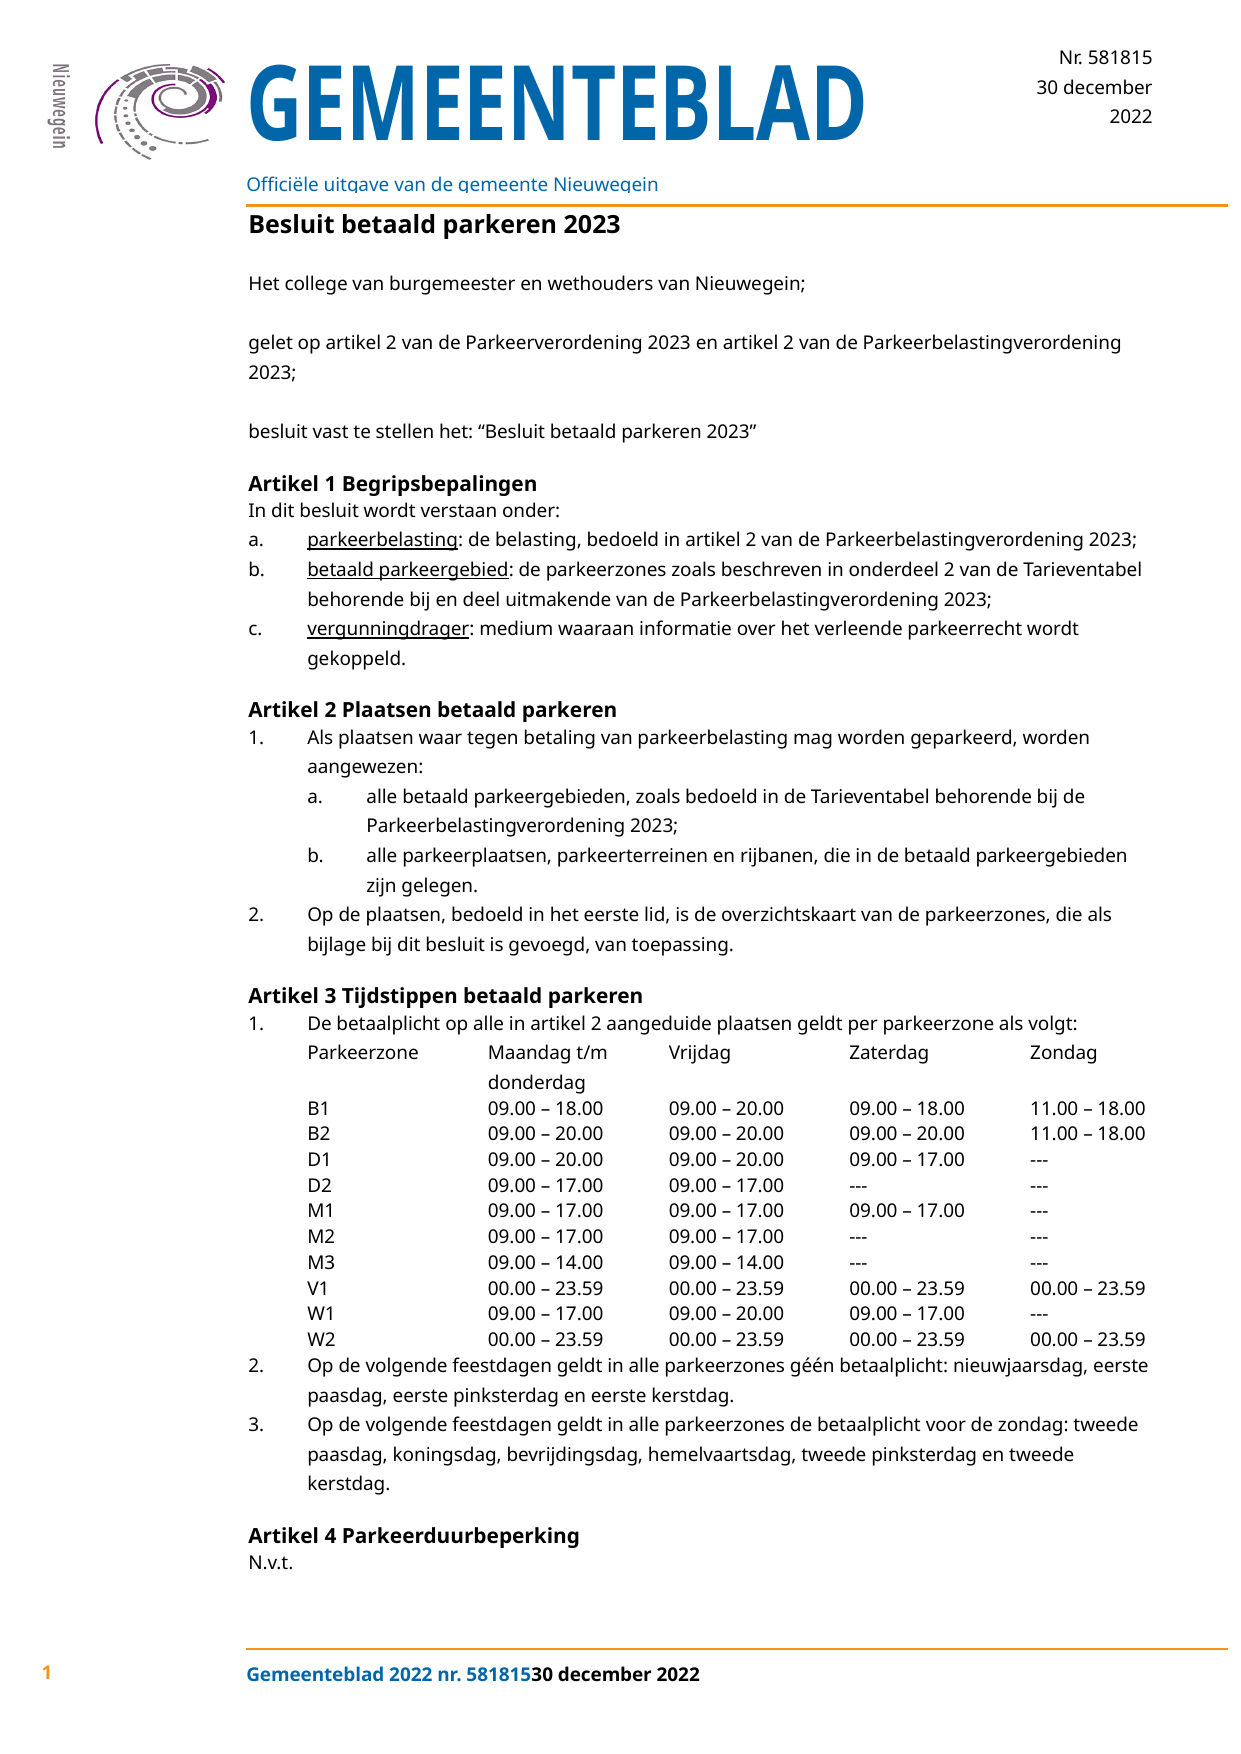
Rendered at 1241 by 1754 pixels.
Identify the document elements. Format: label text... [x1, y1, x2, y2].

picture [41, 47, 231, 172]
text Artikel 2 Plaatsen betaald parkeren [248, 695, 1152, 724]
table_cell B1 [307, 1095, 488, 1121]
table_header Parkeerzone [307, 1040, 488, 1095]
table_cell 00.00 – 23.59 [488, 1326, 668, 1352]
list alle parkeerplaatsen, parkeerterreinen en rijbanen, die in de betaald parkeergebieden zijn gelegen. [307, 842, 1152, 897]
table_cell 09.00 – 17.00 [669, 1198, 849, 1223]
list parkeerbelasting: de belasting, bedoeld in artikel 2 van de Parkeerbelastingverordening 2023; [248, 527, 1152, 552]
table_cell --- [849, 1224, 1030, 1249]
list betaald parkeergebied: de parkeerzones zoals beschreven in onderdeel 2 van de Tarieventabel behorende bij en deel uitmakende van de Parkeerbelastingverordening 2023; [248, 556, 1152, 612]
table_cell 09.00 – 14.00 [488, 1249, 668, 1275]
text Artikel 1 Begripsbepalingen [248, 469, 1152, 497]
table_cell 09.00 – 20.00 [669, 1095, 849, 1121]
list Op de plaatsen, bedoeld in het eerste lid, is de overzichtskaart van de parkeerzones, die als bijlage bij dit besluit is gevoegd, van toepassing. [248, 901, 1152, 957]
table_cell M2 [307, 1224, 488, 1249]
table_cell B2 [307, 1121, 488, 1146]
table_cell 00.00 – 23.59 [669, 1275, 849, 1301]
table_cell 11.00 – 18.00 [1030, 1095, 1211, 1121]
table_cell 09.00 – 20.00 [669, 1121, 849, 1146]
table_cell --- [1030, 1198, 1211, 1223]
table_cell 09.00 – 17.00 [488, 1172, 668, 1198]
table_cell --- [1030, 1249, 1211, 1275]
table_cell 09.00 – 17.00 [488, 1301, 668, 1326]
table_cell 09.00 – 17.00 [488, 1198, 668, 1223]
table_cell 09.00 – 20.00 [849, 1121, 1030, 1146]
table_cell D1 [307, 1146, 488, 1172]
table_cell 11.00 – 18.00 [1030, 1121, 1211, 1146]
table_cell V1 [307, 1275, 488, 1301]
table_cell 00.00 – 23.59 [669, 1326, 849, 1352]
text Artikel 3 Tijdstippen betaald parkeren [248, 981, 1152, 1010]
table_cell --- [1030, 1172, 1211, 1198]
table_header Zondag [1030, 1040, 1211, 1095]
table_cell 09.00 – 18.00 [488, 1095, 668, 1121]
table_cell D2 [307, 1172, 488, 1198]
table_cell --- [849, 1249, 1030, 1275]
table_cell 00.00 – 23.59 [849, 1275, 1030, 1301]
list Op de volgende feestdagen geldt in alle parkeerzones géén betaalplicht: nieuwjaarsdag, eerste paasdag, eerste pinksterdag en eerste kerstdag. [248, 1352, 1152, 1407]
table_cell 09.00 – 20.00 [488, 1121, 668, 1146]
table_cell 09.00 – 17.00 [849, 1146, 1030, 1172]
table_cell --- [1030, 1146, 1211, 1172]
text N.v.t. [248, 1549, 1152, 1575]
table_cell M3 [307, 1249, 488, 1275]
text besluit vast te stellen het: “Besluit betaald parkeren 2023” [248, 418, 1152, 444]
table_cell 00.00 – 23.59 [488, 1275, 668, 1301]
table_cell 09.00 – 20.00 [669, 1301, 849, 1326]
table_cell --- [1030, 1224, 1211, 1249]
table_cell 09.00 – 17.00 [488, 1224, 668, 1249]
table_cell 09.00 – 17.00 [669, 1172, 849, 1198]
table_cell 00.00 – 23.59 [1030, 1326, 1211, 1352]
table_cell M1 [307, 1198, 488, 1223]
table_cell 09.00 – 18.00 [849, 1095, 1030, 1121]
table_cell 09.00 – 20.00 [488, 1146, 668, 1172]
table_cell 09.00 – 14.00 [669, 1249, 849, 1275]
text Besluit betaald parkeren 2023 [248, 207, 1152, 241]
list vergunningdrager: medium waaraan informatie over het verleende parkeerrecht wordt gekoppeld. [248, 615, 1152, 671]
table_cell 09.00 – 17.00 [669, 1224, 849, 1249]
text Het college van burgemeester en wethouders van Nieuwegein; [248, 270, 1152, 296]
text In dit besluit wordt verstaan onder: [248, 497, 1152, 523]
list Op de volgende feestdagen geldt in alle parkeerzones de betaalplicht voor de zondag: tweede paasdag, koningsdag, bevrijdingsdag, hemelvaartsdag, tweede pinksterdag en tweede kerstdag. [248, 1411, 1152, 1496]
table_cell 09.00 – 17.00 [849, 1301, 1030, 1326]
table_cell W1 [307, 1301, 488, 1326]
list De betaalplicht op alle in artikel 2 aangeduide plaatsen geldt per parkeerzone als volgt: [248, 1010, 1152, 1036]
list Als plaatsen waar tegen betaling van parkeerbelasting mag worden geparkeerd, worden aangewezen: [248, 724, 1152, 779]
table_header Vrijdag [669, 1040, 849, 1095]
table_cell 00.00 – 23.59 [1030, 1275, 1211, 1301]
list alle betaald parkeergebieden, zoals bedoeld in de Tarieventabel behorende bij de Parkeerbelastingverordening 2023; [307, 783, 1152, 838]
table_header Maandag t/m donderdag [488, 1040, 668, 1095]
table_cell --- [849, 1172, 1030, 1198]
text Artikel 4 Parkeerduurbeperking [248, 1521, 1152, 1549]
table_cell 09.00 – 17.00 [849, 1198, 1030, 1223]
table_cell 00.00 – 23.59 [849, 1326, 1030, 1352]
text gelet op artikel 2 van de Parkeerverordening 2023 en artikel 2 van de Parkeerbelastingverordening 2023; [248, 329, 1152, 385]
table_header Zaterdag [849, 1040, 1030, 1095]
table_cell --- [1030, 1301, 1211, 1326]
table_cell 09.00 – 20.00 [669, 1146, 849, 1172]
table_cell W2 [307, 1326, 488, 1352]
